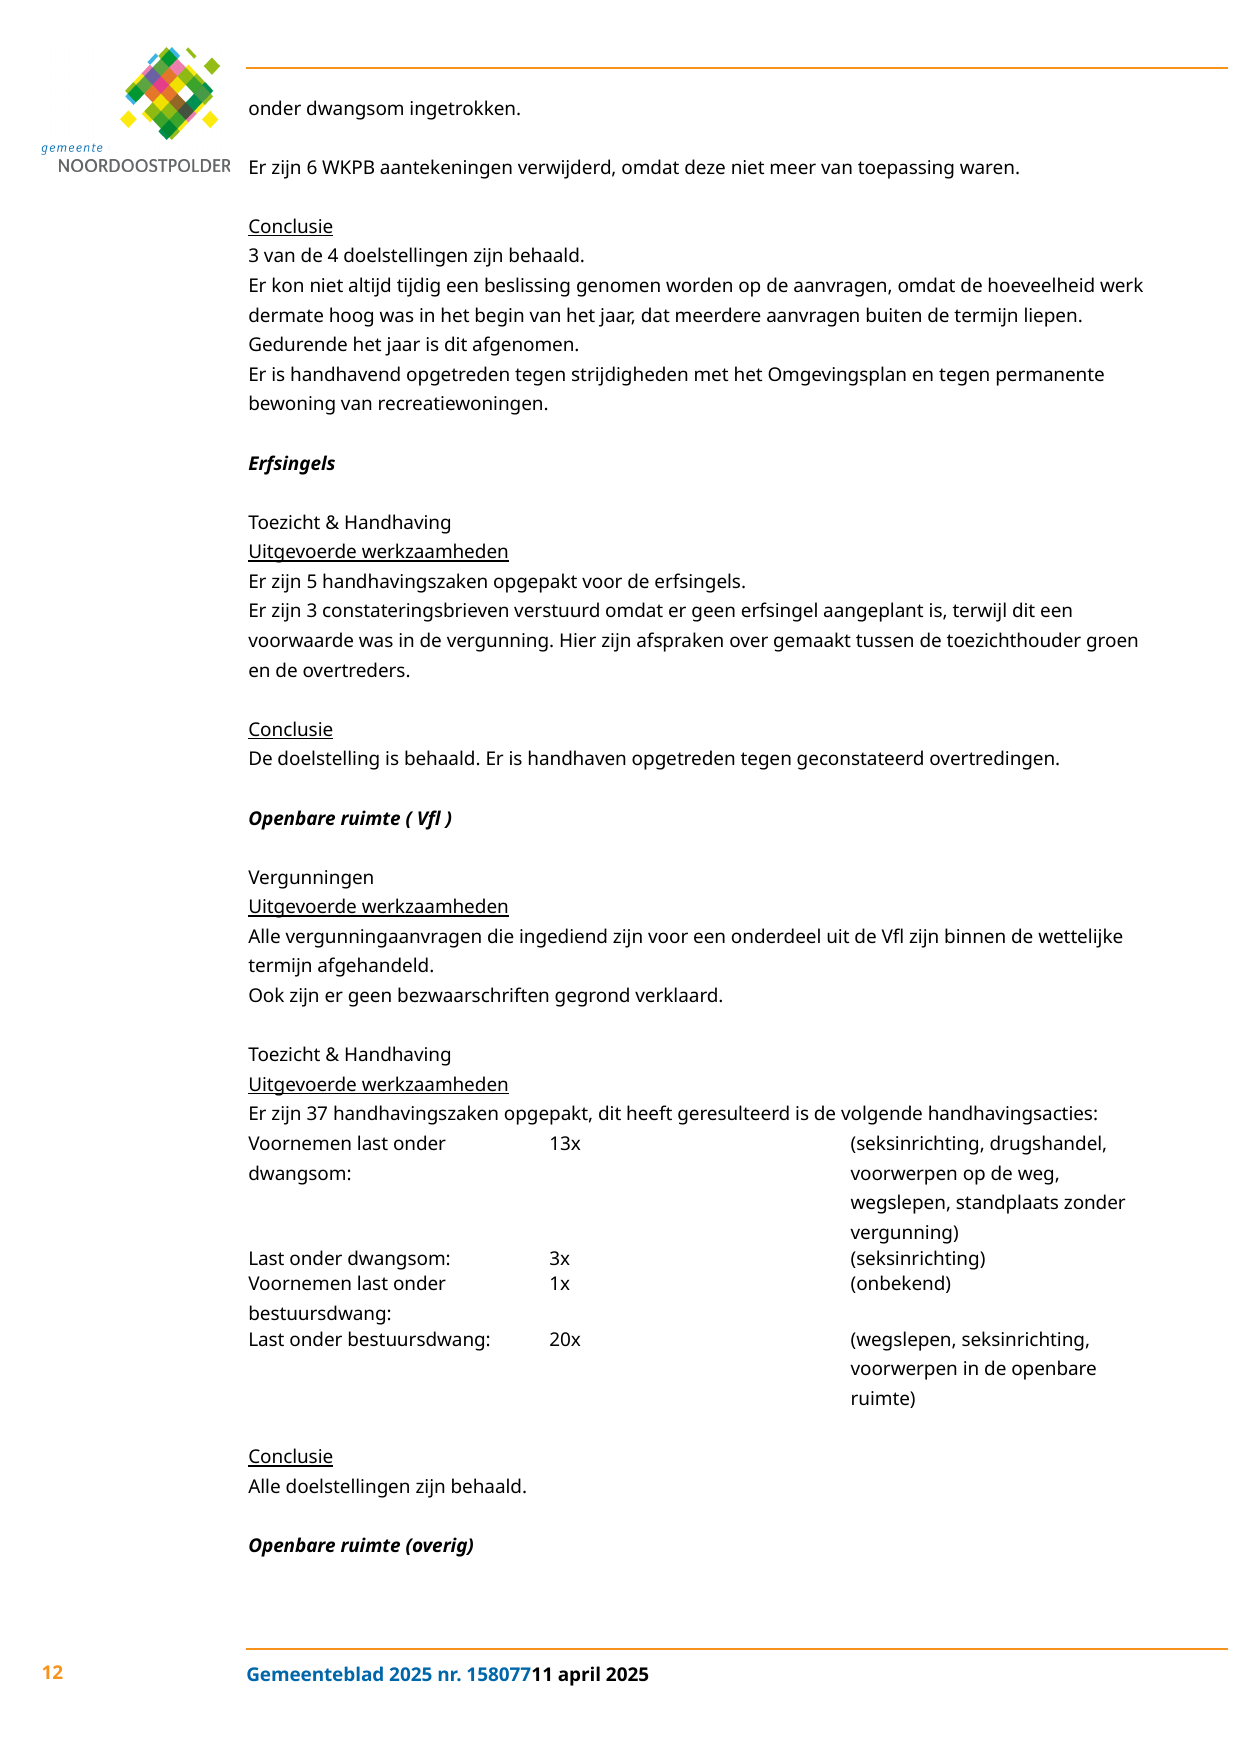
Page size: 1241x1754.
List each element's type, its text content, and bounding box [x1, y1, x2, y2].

text Uitgevoerde werkzaamheden [248, 538, 1152, 564]
text Conclusie [248, 716, 1152, 742]
table_cell (wegslepen, seksinrichting, voorwerpen in de openbare ruimte) [850, 1326, 1152, 1411]
picture [41, 47, 231, 172]
table_cell 1x [549, 1271, 850, 1326]
table_cell (onbekend) [850, 1271, 1152, 1326]
text 3 van de 4 doelstellingen zijn behaald. [248, 243, 1152, 268]
table_cell Last onder dwangsom: [248, 1245, 549, 1271]
text Conclusie [248, 1443, 1152, 1469]
table_header (seksinrichting, drugshandel, voorwerpen op de weg, wegslepen, standplaats zonder vergunning) [850, 1130, 1152, 1245]
text Toezicht & Handhaving [248, 509, 1152, 535]
text Er zijn 5 handhavingszaken opgepakt voor de erfsingels. [248, 568, 1152, 594]
text De doelstelling is behaald. Er is handhaven opgetreden tegen geconstateerd overtredingen. [248, 746, 1152, 771]
text Er is handhavend opgetreden tegen strijdigheden met het Omgevingsplan en tegen permanente bewoning van recreatiewoningen. [248, 361, 1152, 416]
table_cell Last onder bestuursdwang: [248, 1326, 549, 1411]
text Er kon niet altijd tijdig een beslissing genomen worden op de aanvragen, omdat de hoeveelheid werk dermate hoog was in het begin van het jaar, dat meerdere aanvragen buiten de termijn liepen. Gedurende het jaar is dit afgenomen. [248, 272, 1152, 357]
text Uitgevoerde werkzaamheden [248, 893, 1152, 919]
table_cell (seksinrichting) [850, 1245, 1152, 1271]
text Vergunningen [248, 864, 1152, 890]
table_cell Voornemen last onder bestuursdwang: [248, 1271, 549, 1326]
text Openbare ruimte (overig) [248, 1532, 1152, 1558]
text Alle vergunningaanvragen die ingediend zijn voor een onderdeel uit de Vfl zijn binnen de wettelijke termijn afgehandeld. [248, 923, 1152, 978]
text onder dwangsom ingetrokken. [248, 95, 1152, 121]
text Er zijn 37 handhavingszaken opgepakt, dit heeft geresulteerd is de volgende handhavingsacties: [248, 1101, 1152, 1126]
table_header 13x [549, 1130, 850, 1245]
text Conclusie [248, 213, 1152, 239]
text Uitgevoerde werkzaamheden [248, 1071, 1152, 1097]
text Er zijn 6 WKPB aantekeningen verwijderd, omdat deze niet meer van toepassing waren. [248, 154, 1152, 180]
text Erfsingels [248, 450, 1152, 476]
table_cell 3x [549, 1245, 850, 1271]
text Openbare ruimte ( Vfl ) [248, 805, 1152, 831]
table_cell 20x [549, 1326, 850, 1411]
text Er zijn 3 constateringsbrieven verstuurd omdat er geen erfsingel aangeplant is, terwijl dit een voorwaarde was in de vergunning. Hier zijn afspraken over gemaakt tussen de toezichthouder groen en de overtreders. [248, 598, 1152, 683]
text Ook zijn er geen bezwaarschriften gegrond verklaard. [248, 982, 1152, 1008]
table_header Voornemen last onder dwangsom: [248, 1130, 549, 1245]
text Alle doelstellingen zijn behaald. [248, 1473, 1152, 1499]
text Toezicht & Handhaving [248, 1041, 1152, 1067]
